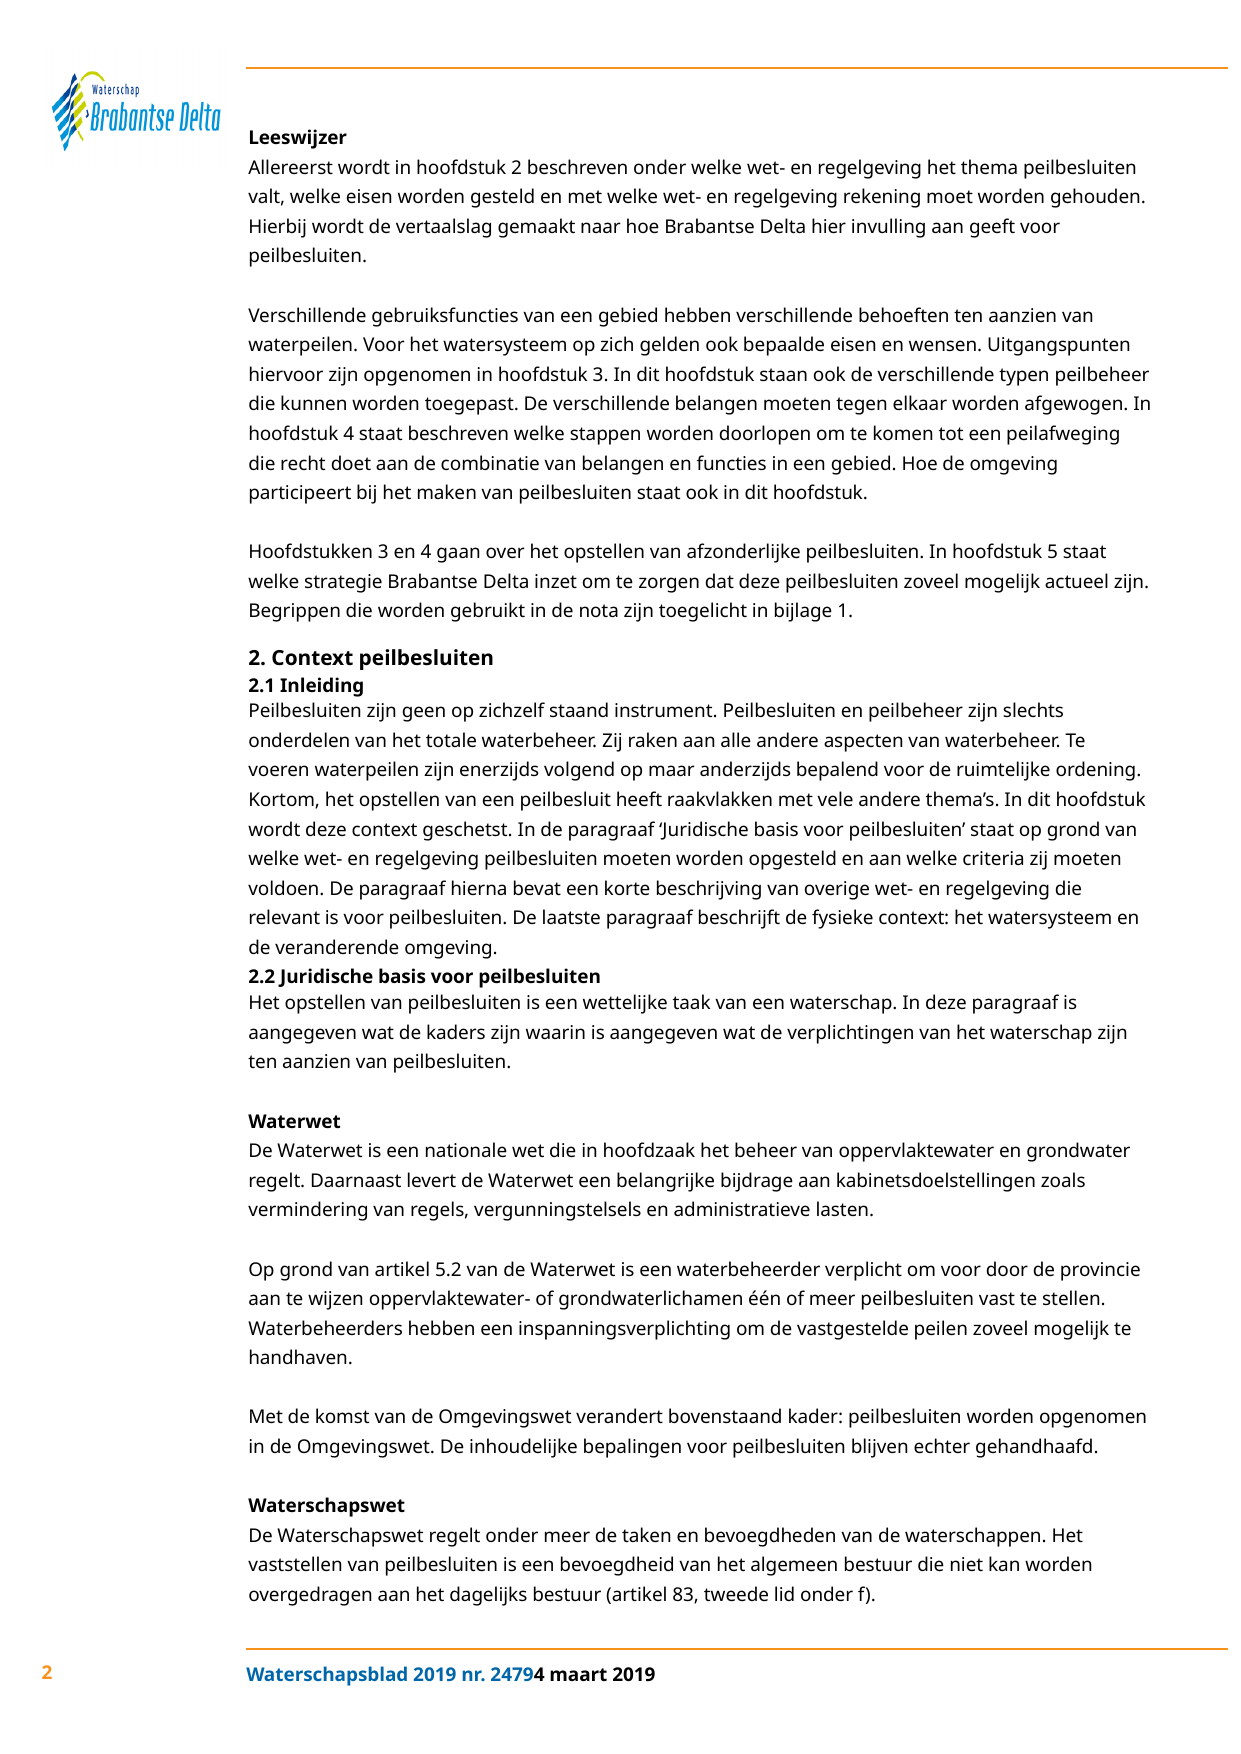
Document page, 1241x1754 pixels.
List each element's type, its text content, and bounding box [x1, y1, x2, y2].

text 2.1 Inleiding [248, 672, 1152, 697]
picture [41, 47, 231, 172]
text De Waterschapswet regelt onder meer de taken en bevoegdheden van de waterschappen. Het vaststellen van peilbesluiten is een bevoegdheid van het algemeen bestuur die niet kan worden overgedragen aan het dagelijks bestuur (artikel 83, tweede lid onder f). [248, 1522, 1152, 1607]
text Het opstellen van peilbesluiten is een wettelijke taak van een waterschap. In deze paragraaf is aangegeven wat de kaders zijn waarin is aangegeven wat de verplichtingen van het waterschap zijn ten aanzien van peilbesluiten. [248, 989, 1152, 1074]
text Leeswijzer [248, 124, 1152, 150]
text De Waterwet is een nationale wet die in hoofdzaak het beheer van oppervlaktewater en grondwater regelt. Daarnaast levert de Waterwet een belangrijke bijdrage aan kabinetsdoelstellingen zoals vermindering van regels, vergunningstelsels en administratieve lasten. [248, 1137, 1152, 1222]
text Hoofdstukken 3 en 4 gaan over het opstellen van afzonderlijke peilbesluiten. In hoofdstuk 5 staat welke strategie Brabantse Delta inzet om te zorgen dat deze peilbesluiten zoveel mogelijk actueel zijn. Begrippen die worden gebruikt in de nota zijn toegelicht in bijlage 1. [248, 538, 1152, 623]
text 2.2 Juridische basis voor peilbesluiten [248, 964, 1152, 989]
text Op grond van artikel 5.2 van de Waterwet is een waterbeheerder verplicht om voor door de provincie aan te wijzen oppervlaktewater- of grondwaterlichamen één of meer peilbesluiten vast te stellen. Waterbeheerders hebben een inspanningsverplichting om de vastgestelde peilen zoveel mogelijk te handhaven. [248, 1256, 1152, 1370]
text Met de komst van de Omgevingswet verandert bovenstaand kader: peilbesluiten worden opgenomen in de Omgevingswet. De inhoudelijke bepalingen voor peilbesluiten blijven echter gehandhaafd. [248, 1404, 1152, 1459]
text Peilbesluiten zijn geen op zichzelf staand instrument. Peilbesluiten en peilbeheer zijn slechts onderdelen van het totale waterbeheer. Zij raken aan alle andere aspecten van waterbeheer. Te voeren waterpeilen zijn enerzijds volgend op maar anderzijds bepalend voor de ruimtelijke ordening. Kortom, het opstellen van een peilbesluit heeft raakvlakken met vele andere thema’s. In dit hoofdstuk wordt deze context geschetst. In de paragraaf ‘Juridische basis voor peilbesluiten’ staat op grond van welke wet- en regelgeving peilbesluiten moeten worden opgesteld en aan welke criteria zij moeten voldoen. De paragraaf hierna bevat een korte beschrijving van overige wet- en regelgeving die relevant is voor peilbesluiten. De laatste paragraaf beschrijft de fysieke context: het watersysteem en de veranderende omgeving. [248, 697, 1152, 960]
text Waterwet [248, 1108, 1152, 1133]
text Allereerst wordt in hoofdstuk 2 beschreven onder welke wet- en regelgeving het thema peilbesluiten valt, welke eisen worden gesteld en met welke wet- en regelgeving rekening moet worden gehouden. Hierbij wordt de vertaalslag gemaakt naar hoe Brabantse Delta hier invulling aan geeft voor peilbesluiten. [248, 154, 1152, 268]
text Verschillende gebruiksfuncties van een gebied hebben verschillende behoeften ten aanzien van waterpeilen. Voor het watersysteem op zich gelden ook bepaalde eisen en wensen. Uitgangspunten hiervoor zijn opgenomen in hoofdstuk 3. In dit hoofdstuk staan ook de verschillende typen peilbeheer die kunnen worden toegepast. De verschillende belangen moeten tegen elkaar worden afgewogen. In hoofdstuk 4 staat beschreven welke stappen worden doorlopen om te komen tot een peilafweging die recht doet aan de combinatie van belangen en functies in een gebied. Hoe de omgeving participeert bij het maken van peilbesluiten staat ook in dit hoofdstuk. [248, 302, 1152, 505]
text 2. Context peilbesluiten [248, 643, 1152, 672]
text Waterschapswet [248, 1492, 1152, 1518]
